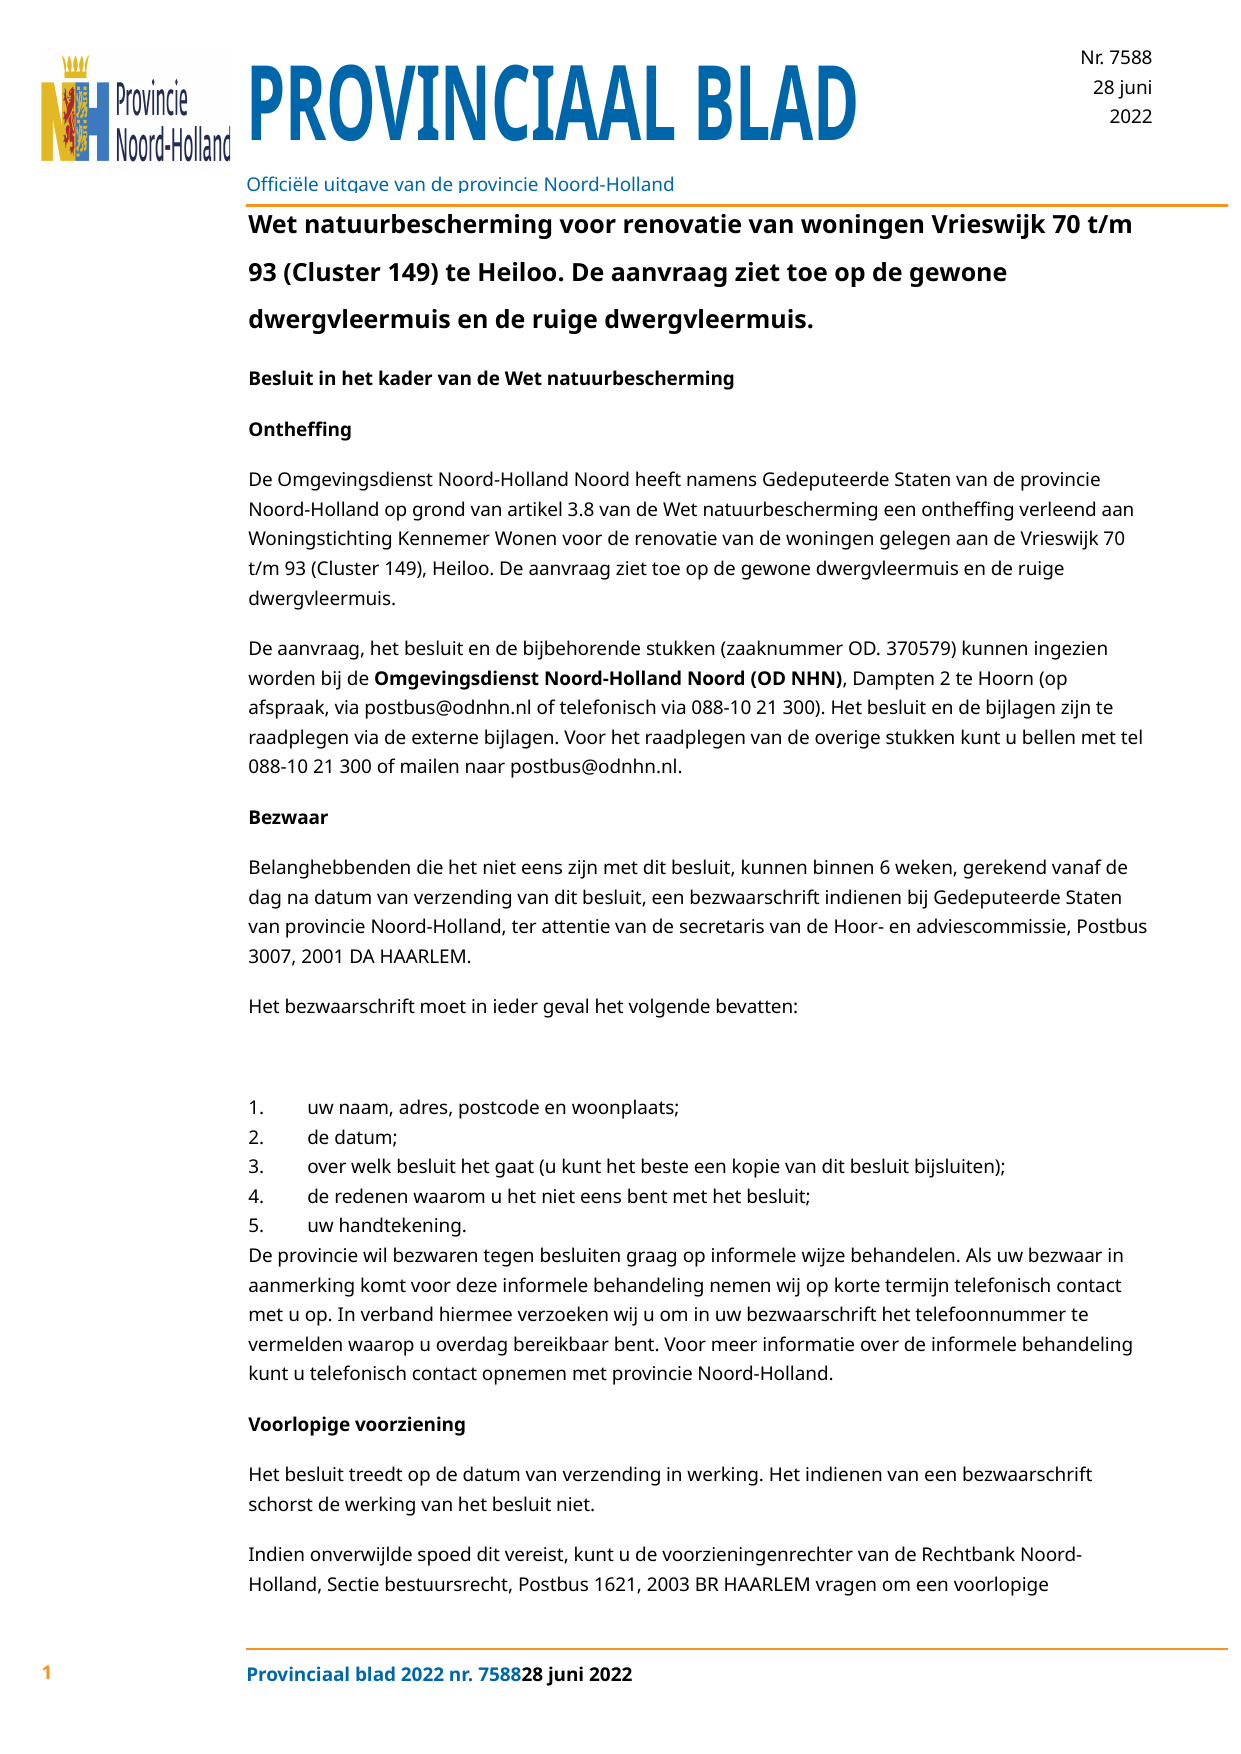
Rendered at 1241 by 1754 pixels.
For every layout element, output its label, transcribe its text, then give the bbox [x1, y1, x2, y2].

list uw naam, adres, postcode en woonplaats; [248, 1094, 1152, 1120]
text Het bezwaarschrift moet in ieder geval het volgende bevatten: [248, 993, 1152, 1019]
text De aanvraag, het besluit en de bijbehorende stukken (zaaknummer OD. 370579) kunnen ingezien worden bij de Omgevingsdienst Noord-Holland Noord (OD NHN), Dampten 2 te Hoorn (op afspraak, via postbus@odnhn.nl of telefonisch via 088-10 21 300). Het besluit en de bijlagen zijn te raadplegen via de externe bijlagen. Voor het raadplegen van de overige stukken kunt u bellen met tel 088-10 21 300 of mailen naar postbus@odnhn.nl. [248, 635, 1152, 779]
text Voorlopige voorziening [248, 1411, 1152, 1437]
text Ontheffing [248, 416, 1152, 442]
list de redenen waarom u het niet eens bent met het besluit; [248, 1183, 1152, 1209]
text Het besluit treedt op de datum van verzending in werking. Het indienen van een bezwaarschrift schorst de werking van het besluit niet. [248, 1461, 1152, 1517]
text De Omgevingsdienst Noord-Holland Noord heeft namens Gedeputeerde Staten van de provincie Noord-Holland op grond van artikel 3.8 van de Wet natuurbescherming een ontheffing verleend aan Woningstichting Kennemer Wonen voor de renovatie van de woningen gelegen aan de Vrieswijk 70 t/m 93 (Cluster 149), Heiloo. De aanvraag ziet toe op de gewone dwergvleermuis en de ruige dwergvleermuis. [248, 466, 1152, 610]
text Wet natuurbescherming voor renovatie van woningen Vrieswijk 70 t/m 93 (Cluster 149) te Heiloo. De aanvraag ziet toe op de gewone dwergvleermuis en de ruige dwergvleermuis. [248, 207, 1152, 336]
picture [41, 47, 231, 172]
text De provincie wil bezwaren tegen besluiten graag op informele wijze behandelen. Als uw bezwaar in aanmerking komt voor deze informele behandeling nemen wij op korte termijn telefonisch contact met u op. In verband hiermee verzoeken wij u om in uw bezwaarschrift het telefoonnummer te vermelden waarop u overdag bereikbaar bent. Voor meer informatie over de informele behandeling kunt u telefonisch contact opnemen met provincie Noord-Holland. [248, 1242, 1152, 1386]
list de datum; [248, 1124, 1152, 1149]
text Besluit in het kader van de Wet natuurbescherming [248, 366, 1152, 391]
list over welk besluit het gaat (u kunt het beste een kopie van dit besluit bijsluiten); [248, 1153, 1152, 1179]
text Belanghebbenden die het niet eens zijn met dit besluit, kunnen binnen 6 weken, gerekend vanaf de dag na datum van verzending van dit besluit, een bezwaarschrift indienen bij Gedeputeerde Staten van provincie Noord-Holland, ter attentie van de secretaris van de Hoor- en adviescommissie, Postbus 3007, 2001 DA HAARLEM. [248, 854, 1152, 969]
text Indien onverwijlde spoed dit vereist, kunt u de voorzieningenrechter van de Rechtbank Noord-Holland, Sectie bestuursrecht, Postbus 1621, 2003 BR HAARLEM vragen om een voorlopige [248, 1541, 1152, 1597]
list uw handtekening. [248, 1213, 1152, 1238]
text Bezwaar [248, 804, 1152, 829]
